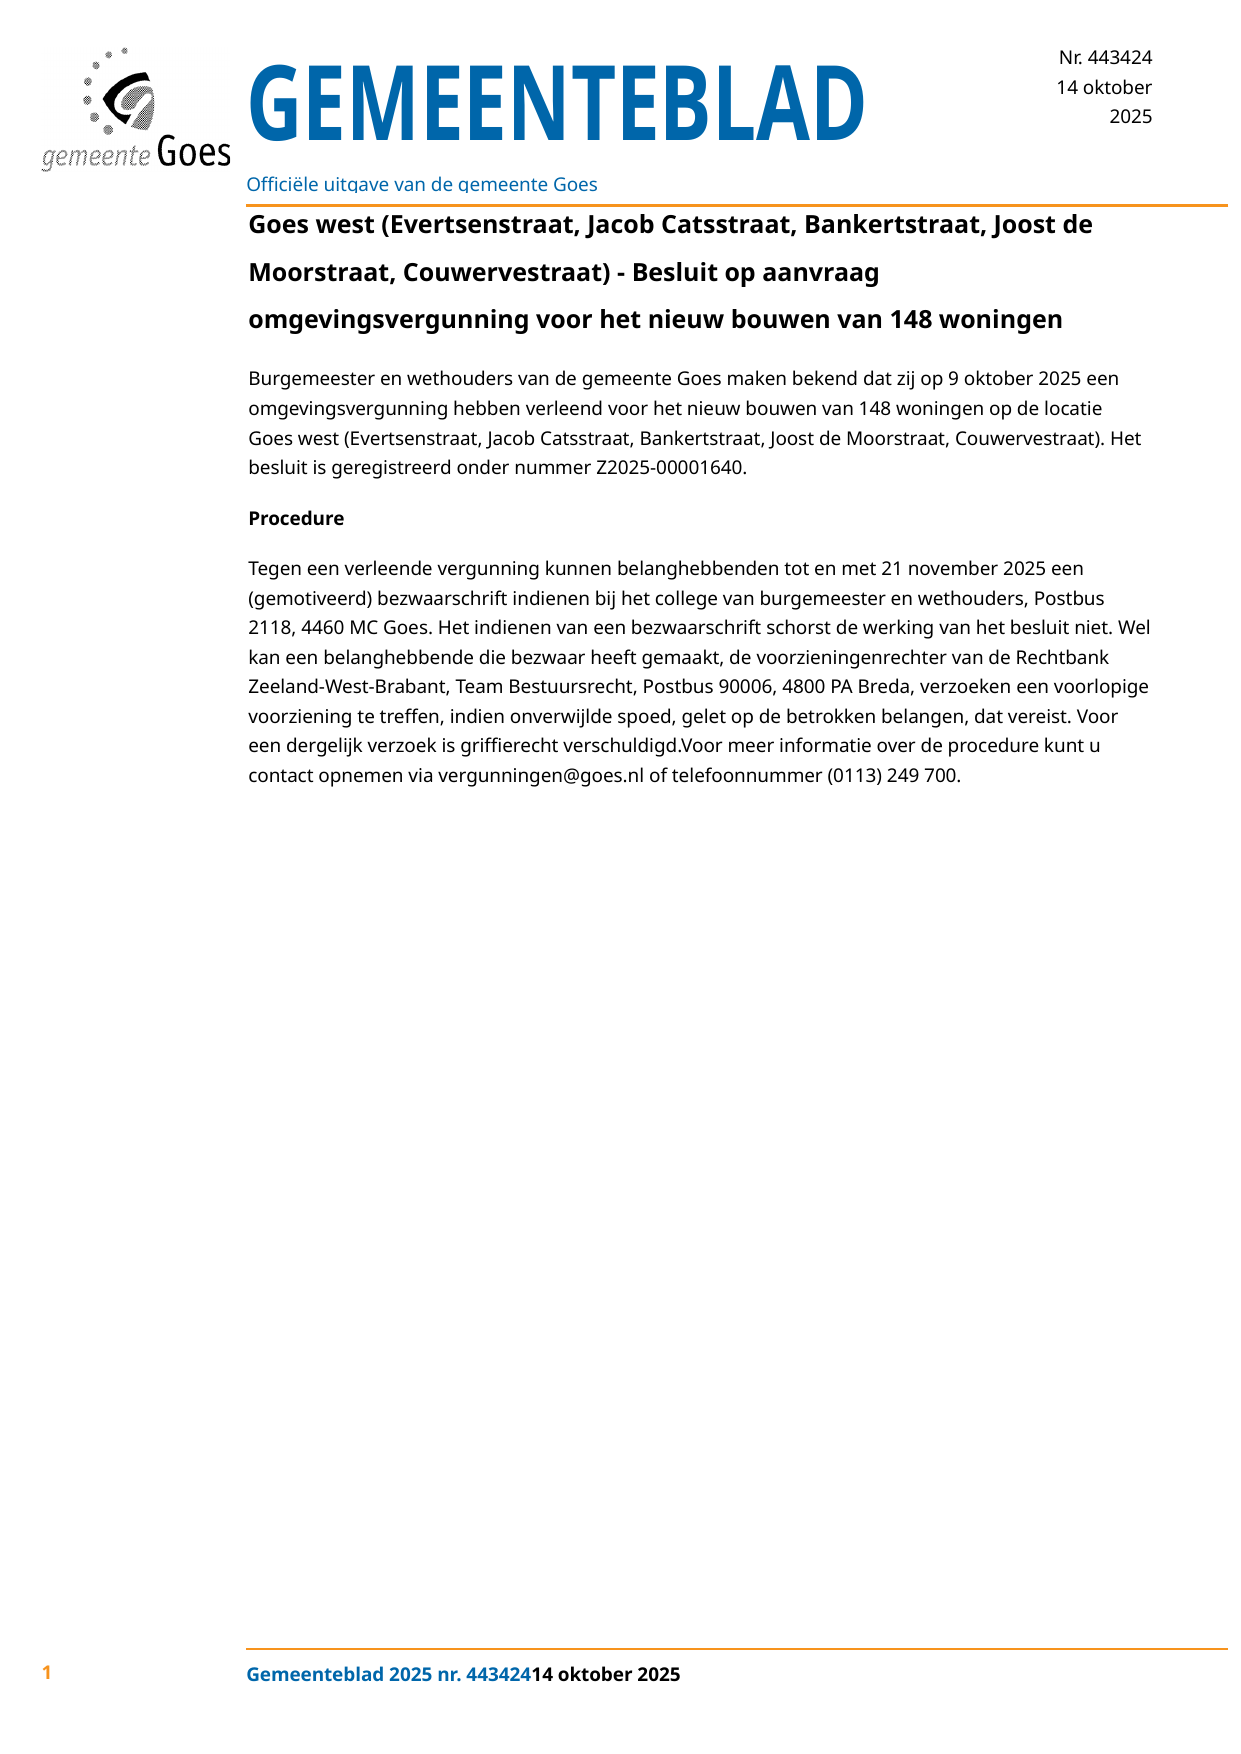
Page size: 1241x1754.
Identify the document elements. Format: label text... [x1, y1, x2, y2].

picture [41, 47, 231, 172]
text Tegen een verleende vergunning kunnen belanghebbenden tot en met 21 november 2025 een (gemotiveerd) bezwaarschrift indienen bij het college van burgemeester en wethouders, Postbus 2118, 4460 MC Goes. Het indienen van een bezwaarschrift schorst de werking van het besluit niet. Wel kan een belanghebbende die bezwaar heeft gemaakt, de voorzieningenrechter van de Rechtbank Zeeland-West-Brabant, Team Bestuursrecht, Postbus 90006, 4800 PA Breda, verzoeken een voorlopige voorziening te treffen, indien onverwijlde spoed, gelet op de betrokken belangen, dat vereist. Voor een dergelijk verzoek is griffierecht verschuldigd.Voor meer informatie over de procedure kunt u contact opnemen via vergunningen@goes.nl of telefoonnummer (0113) 249 700. [248, 555, 1152, 788]
text Goes west (Evertsenstraat, Jacob Catsstraat, Bankertstraat, Joost de Moorstraat, Couwervestraat) - Besluit op aanvraag omgevingsvergunning voor het nieuw bouwen van 148 woningen [248, 207, 1152, 336]
text Procedure [248, 505, 1152, 530]
text Burgemeester en wethouders van de gemeente Goes maken bekend dat zij op 9 oktober 2025 een omgevingsvergunning hebben verleend voor het nieuw bouwen van 148 woningen op de locatie Goes west (Evertsenstraat, Jacob Catsstraat, Bankertstraat, Joost de Moorstraat, Couwervestraat). Het besluit is geregistreerd onder nummer Z2025-00001640. [248, 366, 1152, 480]
